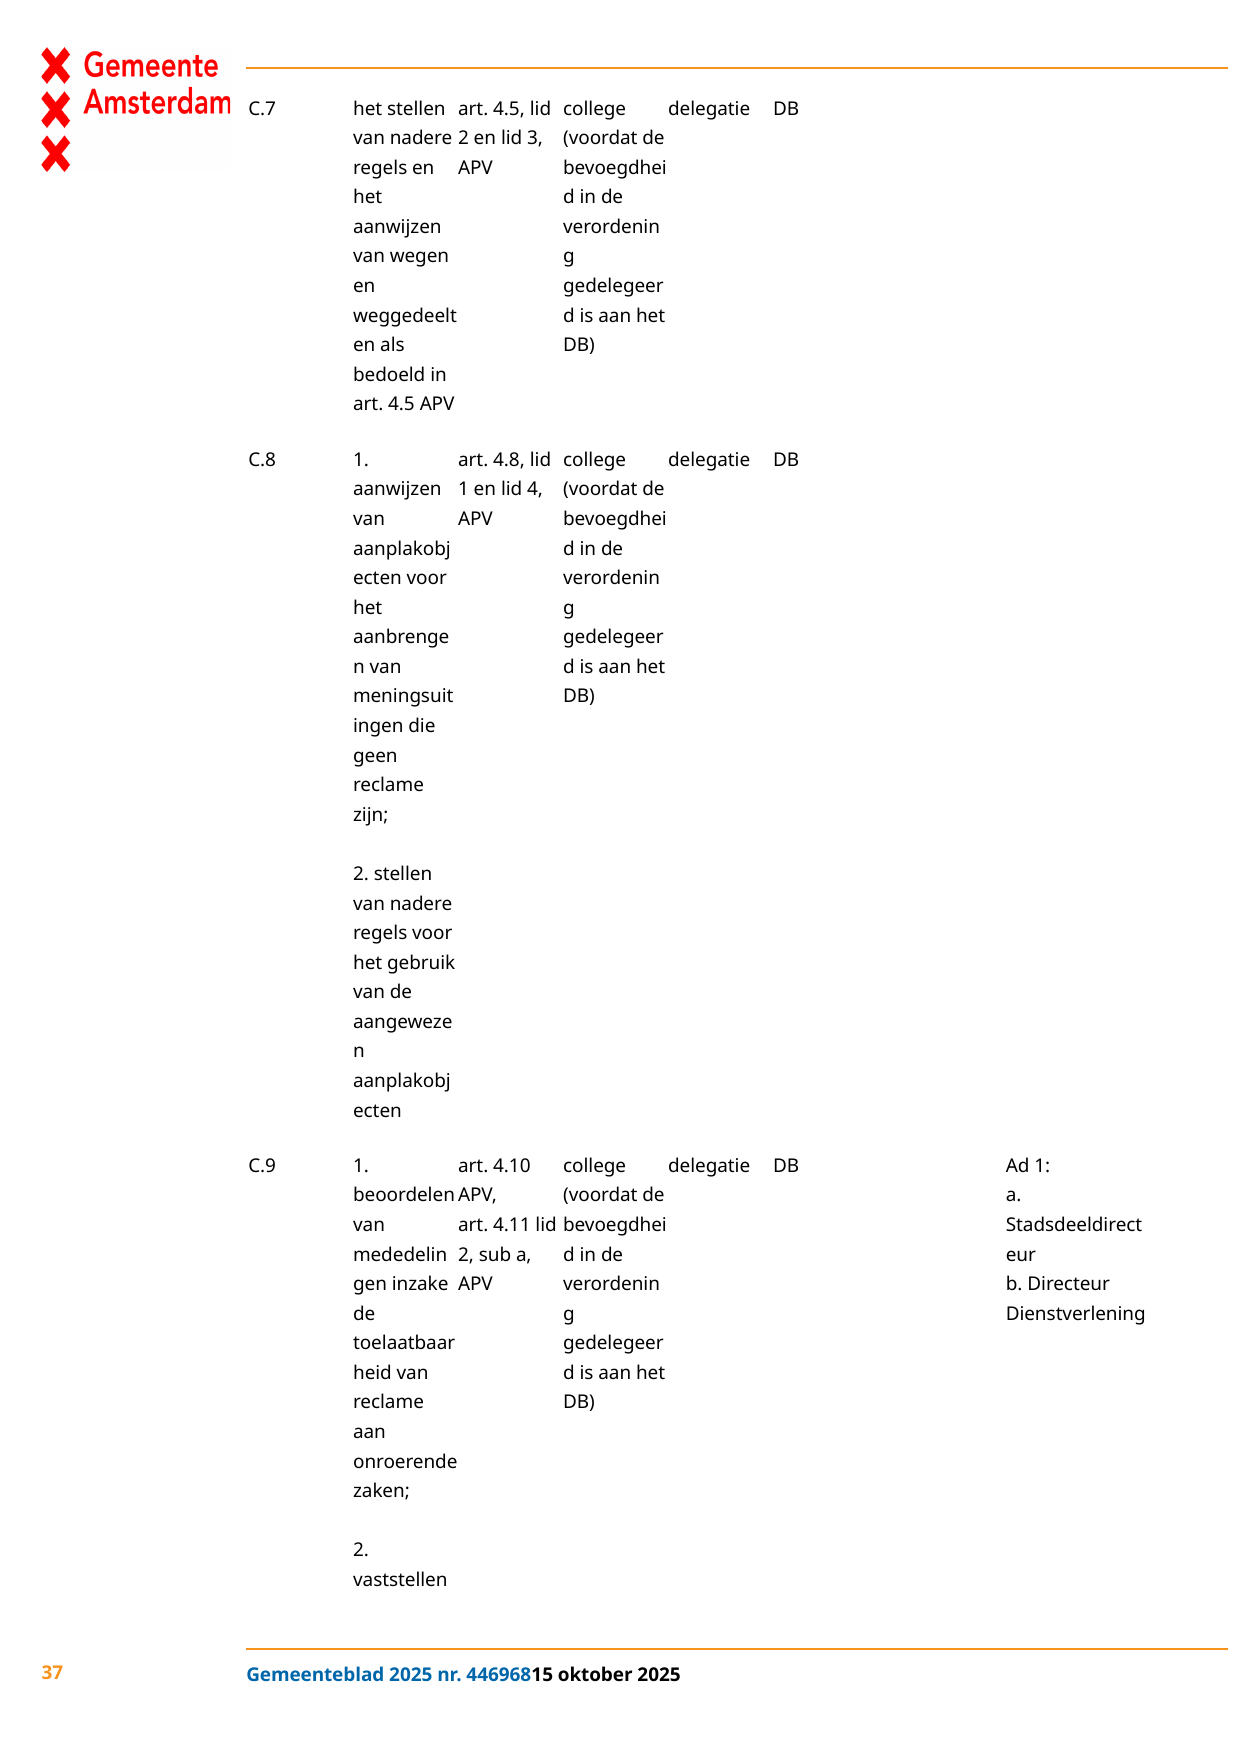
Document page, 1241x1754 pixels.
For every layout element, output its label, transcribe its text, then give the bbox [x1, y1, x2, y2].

table_cell art. 4.5, lid 2 en lid 3, APV [458, 95, 563, 416]
table_cell Ad 1: a. Stadsdeeldirecteur b. Directeur Dienstverlening [1006, 1123, 1152, 1592]
table_cell college (voordat de bevoegdheid in de verordening gedelegeerd is aan het DB) [563, 95, 668, 416]
table_cell C.8 [248, 416, 353, 1122]
table_cell college (voordat de bevoegdheid in de verordening gedelegeerd is aan het DB) [563, 416, 668, 1122]
table_cell delegatie [668, 1123, 773, 1592]
table_cell DB [773, 1123, 878, 1592]
table_cell art. 4.8, lid 1 en lid 4, APV [458, 416, 563, 1122]
table_cell college (voordat de bevoegdheid in de verordening gedelegeerd is aan het DB) [563, 1123, 668, 1592]
table_cell [878, 416, 1006, 1122]
table_cell 1. aanwijzen van aanplakobjecten voor het aanbrengen van meningsuitingen die geen reclame zijn; 2. stellen van nadere regels voor het gebruik van de aangewezen aanplakobjecten [353, 416, 458, 1122]
table_cell het stellen van nadere regels en het aanwijzen van wegen en weggedeelten als bedoeld in art. 4.5 APV [353, 95, 458, 416]
table_cell [878, 1123, 1006, 1592]
table_cell C.7 [248, 95, 353, 416]
table_cell art. 4.10 APV, art. 4.11 lid 2, sub a, APV [458, 1123, 563, 1592]
table_cell [878, 95, 1006, 416]
picture [41, 47, 231, 172]
table_cell DB [773, 95, 878, 416]
table_cell 1. beoordelen van mededelingen inzake de toelaatbaarheid van reclame aan onroerende zaken; 2. vaststellen [353, 1123, 458, 1592]
table_cell C.9 [248, 1123, 353, 1592]
table_cell [1006, 95, 1152, 416]
table_cell delegatie [668, 95, 773, 416]
table_cell [1006, 416, 1152, 1122]
table_cell delegatie [668, 416, 773, 1122]
table_cell DB [773, 416, 878, 1122]
